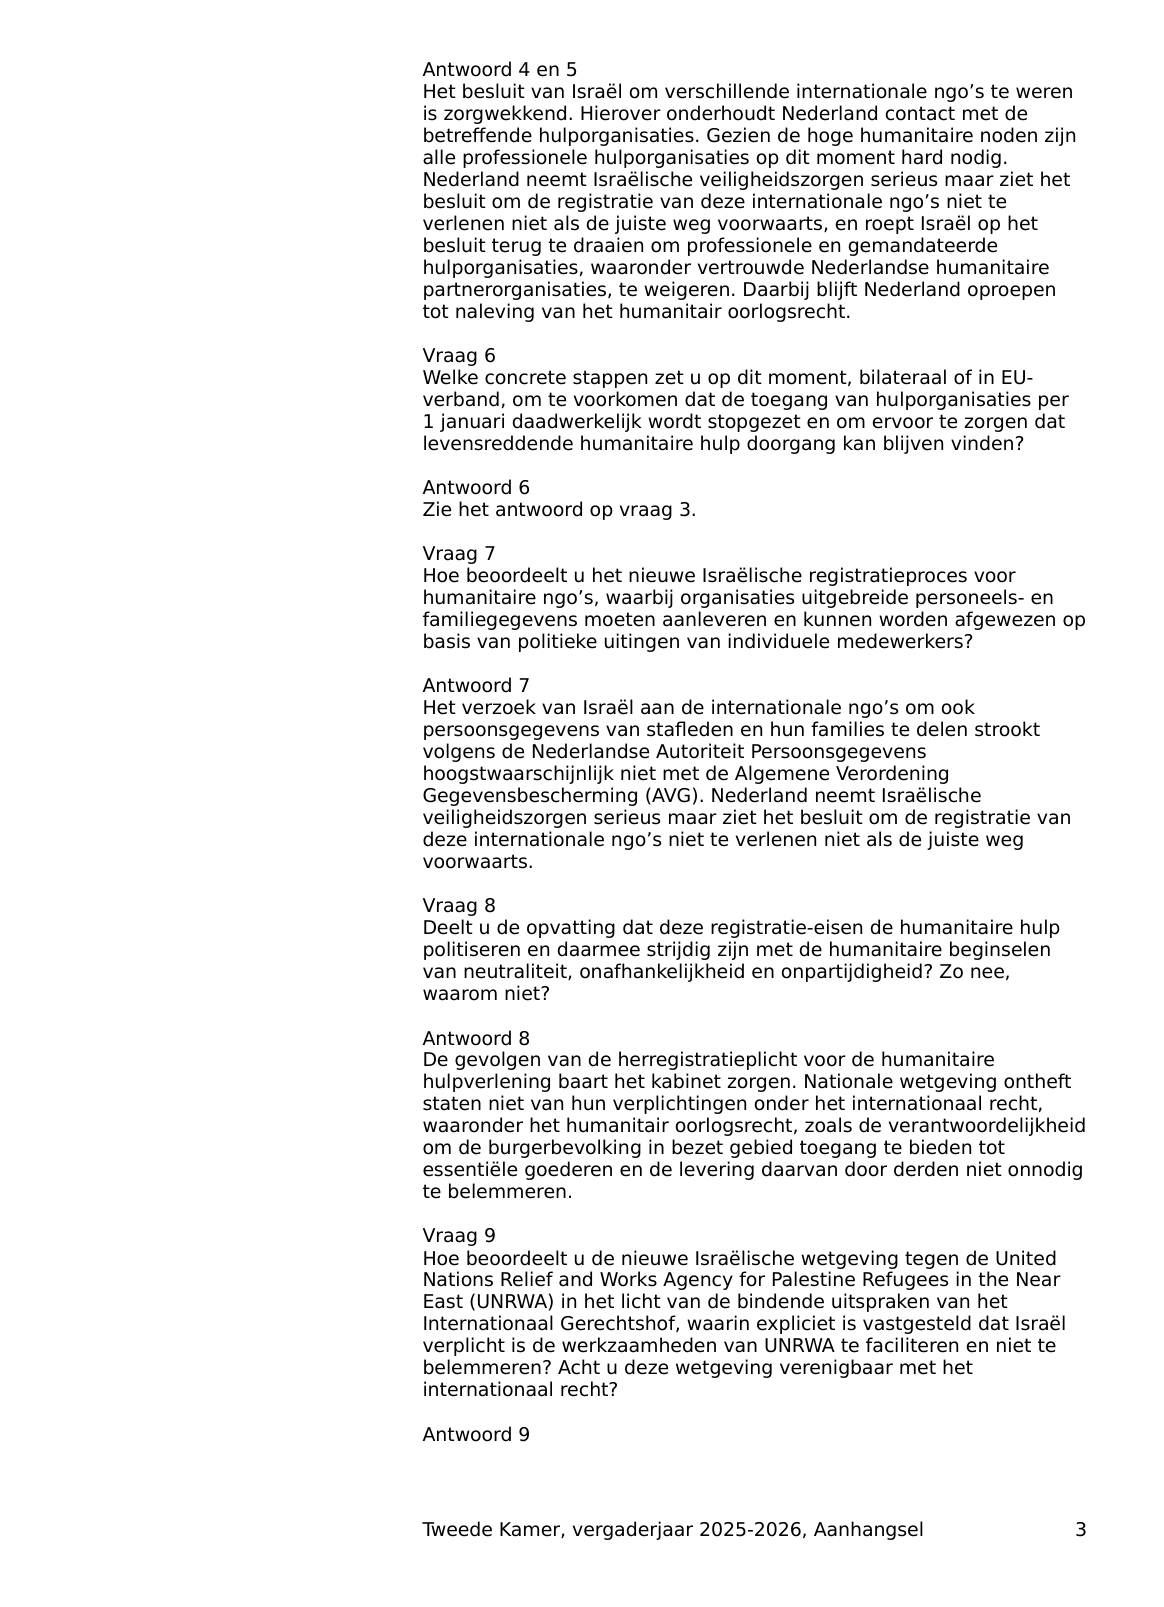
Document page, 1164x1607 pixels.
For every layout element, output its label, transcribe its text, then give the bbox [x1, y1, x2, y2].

text Vraag 7 [422, 543, 1087, 565]
text Antwoord 9 [422, 1423, 1087, 1445]
text Antwoord 6 [422, 477, 1087, 499]
text Hoe beoordeelt u de nieuwe Israëlische wetgeving tegen de United Nations Relief and Works Agency for Palestine Refugees in the Near East (UNRWA) in het licht van de bindende uitspraken van het Internationaal Gerechtshof, waarin expliciet is vastgesteld dat Israël verplicht is de werkzaamheden van UNRWA te faciliteren en niet te belemmeren? Acht u deze wetgeving verenigbaar met het internationaal recht? [422, 1247, 1087, 1401]
text Deelt u de opvatting dat deze registratie-eisen de humanitaire hulp politiseren en daarmee strijdig zijn met de humanitaire beginselen van neutraliteit, onafhankelijkheid en onpartijdigheid? Zo nee, waarom niet? [422, 917, 1087, 1005]
text De gevolgen van de herregistratieplicht voor de humanitaire hulpverlening baart het kabinet zorgen. Nationale wetgeving ontheft staten niet van hun verplichtingen onder het internationaal recht, waaronder het humanitair oorlogsrecht, zoals de verantwoordelijkheid om de burgerbevolking in bezet gebied toegang te bieden tot essentiële goederen en de levering daarvan door derden niet onnodig te belemmeren. [422, 1049, 1087, 1203]
text Vraag 9 [422, 1225, 1087, 1247]
text Antwoord 4 en 5 [422, 59, 1087, 81]
text Welke concrete stappen zet u op dit moment, bilateraal of in EU-verband, om te voorkomen dat de toegang van hulporganisaties per 1 januari daadwerkelijk wordt stopgezet en om ervoor te zorgen dat levensreddende humanitaire hulp doorgang kan blijven vinden? [422, 367, 1087, 455]
text Vraag 8 [422, 895, 1087, 917]
text Antwoord 8 [422, 1027, 1087, 1049]
text Vraag 6 [422, 345, 1087, 367]
text Zie het antwoord op vraag 3. [422, 499, 1087, 521]
text Het verzoek van Israël aan de internationale ngo’s om ook persoonsgegevens van stafleden en hun families te delen strookt volgens de Nederlandse Autoriteit Persoonsgegevens hoogstwaarschijnlijk niet met de Algemene Verordening Gegevensbescherming (AVG). Nederland neemt Israëlische veiligheidszorgen serieus maar ziet het besluit om de registratie van deze internationale ngo’s niet te verlenen niet als de juiste weg voorwaarts. [422, 697, 1087, 873]
text Het besluit van Israël om verschillende internationale ngo’s te weren is zorgwekkend. Hierover onderhoudt Nederland contact met de betreffende hulporganisaties. Gezien de hoge humanitaire noden zijn alle professionele hulporganisaties op dit moment hard nodig. Nederland neemt Israëlische veiligheidszorgen serieus maar ziet het besluit om de registratie van deze internationale ngo’s niet te verlenen niet als de juiste weg voorwaarts, en roept Israël op het besluit terug te draaien om professionele en gemandateerde hulporganisaties, waaronder vertrouwde Nederlandse humanitaire partnerorganisaties, te weigeren. Daarbij blijft Nederland oproepen tot naleving van het humanitair oorlogsrecht. [422, 81, 1087, 323]
text Hoe beoordeelt u het nieuwe Israëlische registratieproces voor humanitaire ngo’s, waarbij organisaties uitgebreide personeels- en familiegegevens moeten aanleveren en kunnen worden afgewezen op basis van politieke uitingen van individuele medewerkers? [422, 565, 1087, 653]
text Antwoord 7 [422, 675, 1087, 697]
